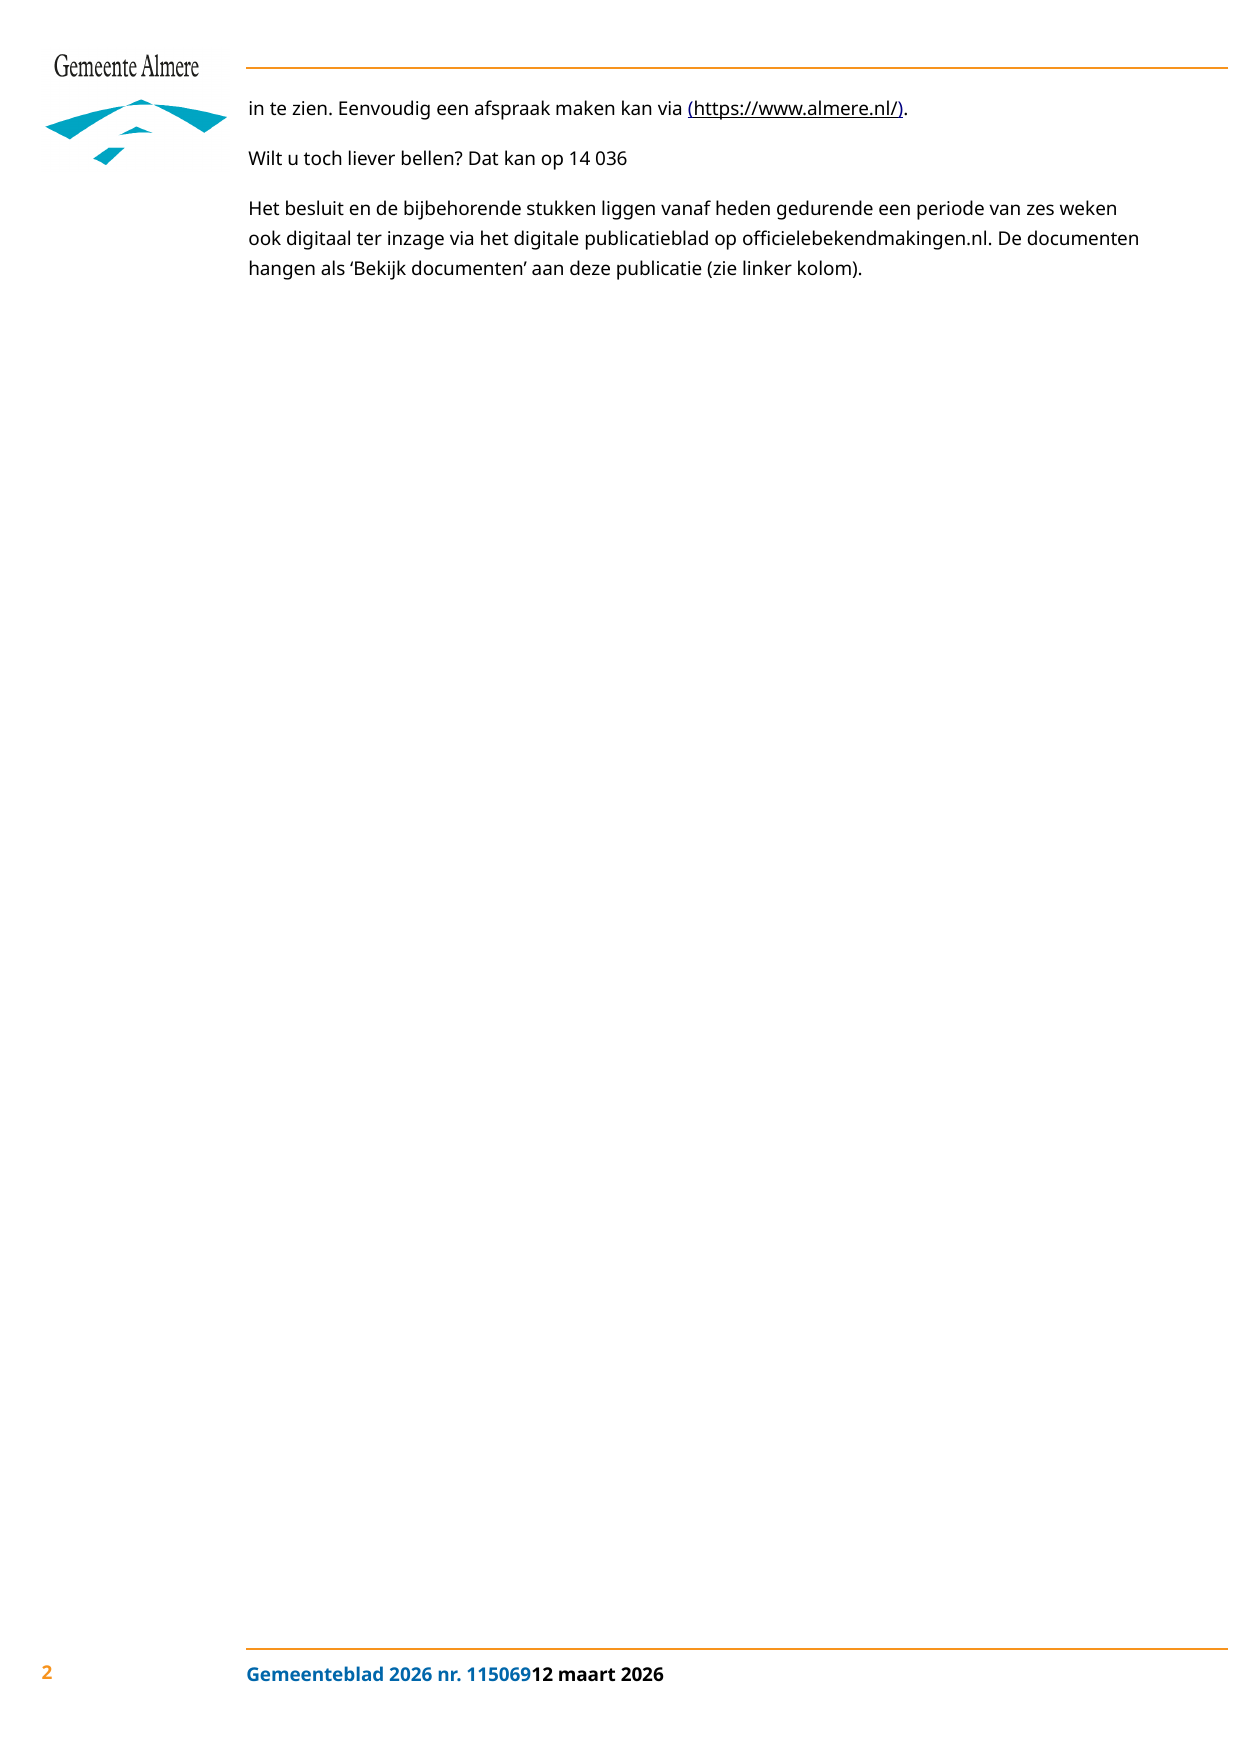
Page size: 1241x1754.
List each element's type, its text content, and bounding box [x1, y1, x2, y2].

text in te zien. Eenvoudig een afspraak maken kan via (https://www.almere.nl/). [248, 95, 1152, 121]
text Wilt u toch liever bellen? Dat kan op 14 036 [248, 145, 1152, 171]
picture [41, 47, 231, 172]
text Het besluit en de bijbehorende stukken liggen vanaf heden gedurende een periode van zes weken ook digitaal ter inzage via het digitale publicatieblad op officielebekendmakingen.nl. De documenten hangen als ‘Bekijk documenten’ aan deze publicatie (zie linker kolom). [248, 196, 1152, 281]
